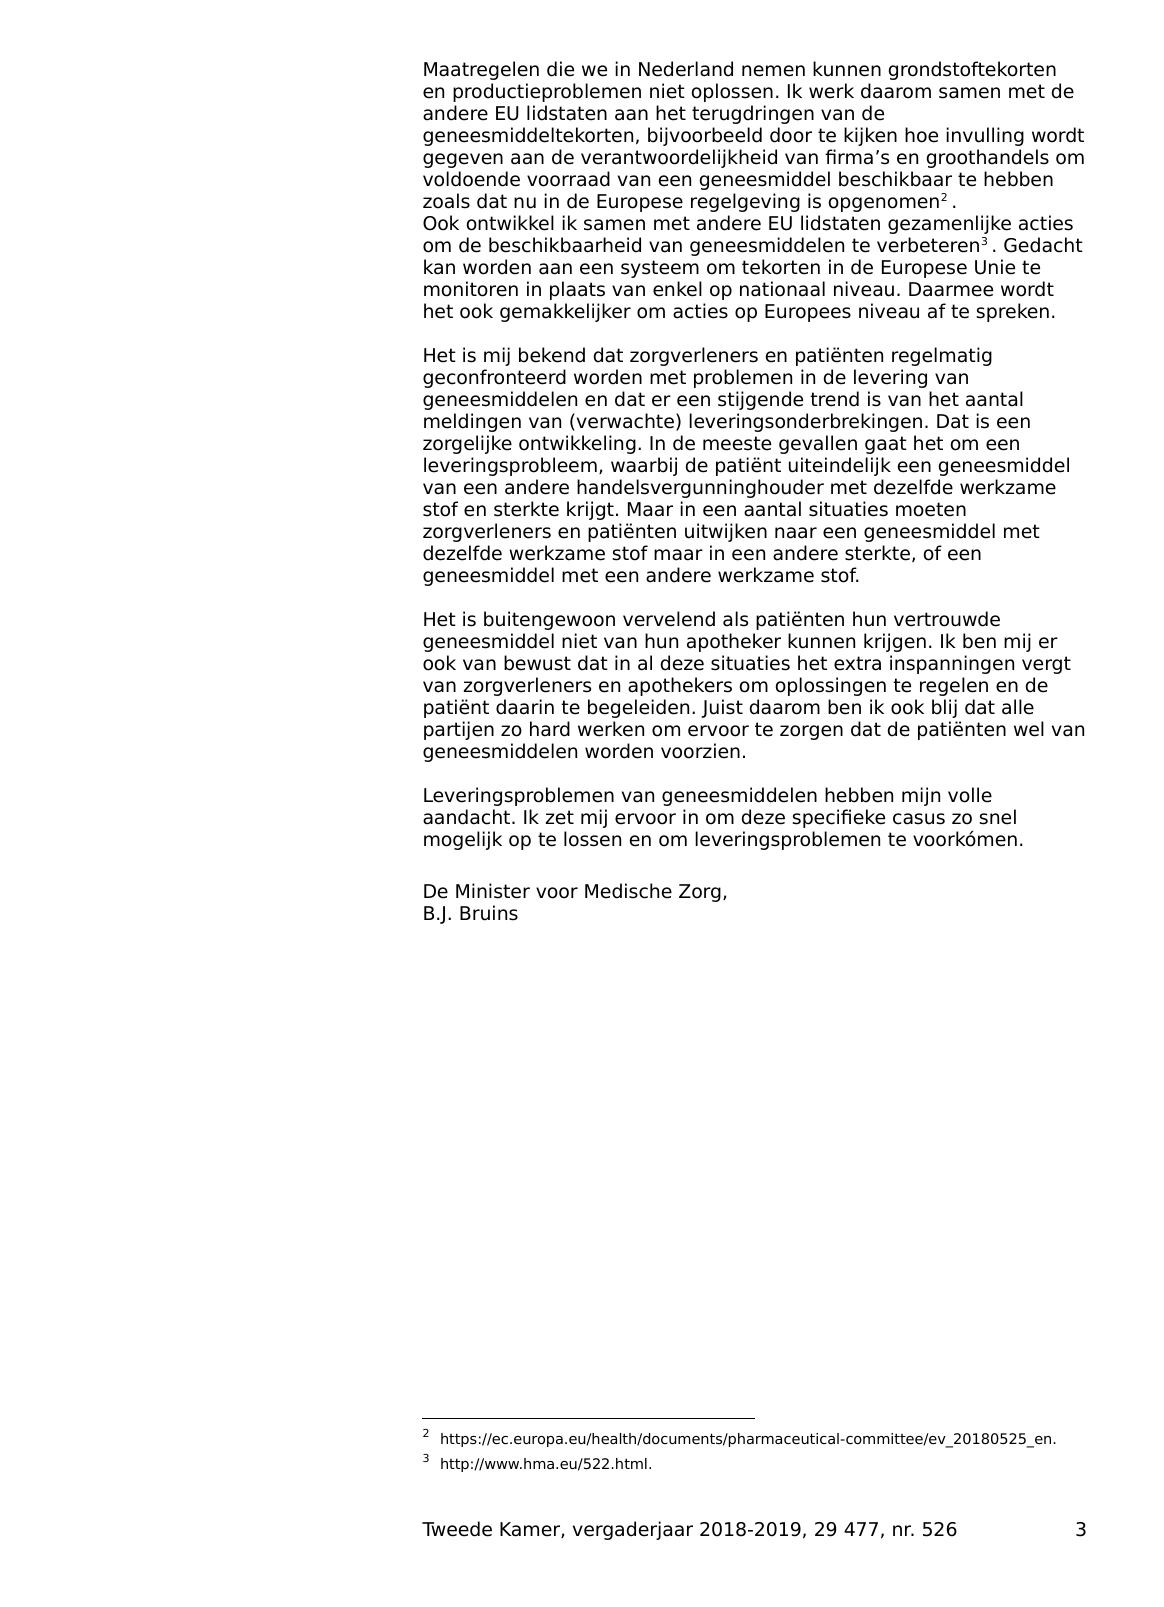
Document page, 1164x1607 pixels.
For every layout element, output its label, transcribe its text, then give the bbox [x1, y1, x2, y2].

text Maatregelen die we in Nederland nemen kunnen grondstoftekorten en productieproblemen niet oplossen. Ik werk daarom samen met de andere EU lidstaten aan het terugdringen van de geneesmiddeltekorten, bijvoorbeeld door te kijken hoe invulling wordt gegeven aan de verantwoordelijkheid van firma’s en groothandels om voldoende voorraad van een geneesmiddel beschikbaar te hebben zoals dat nu in de Europese regelgeving is opgenomen. [422, 59, 1087, 213]
text De Minister voor Medische Zorg, B.J. Bruins [422, 881, 1087, 925]
text Het is buitengewoon vervelend als patiënten hun vertrouwde geneesmiddel niet van hun apotheker kunnen krijgen. Ik ben mij er ook van bewust dat in al deze situaties het extra inspanningen vergt van zorgverleners en apothekers om oplossingen te regelen en de patiënt daarin te begeleiden. Juist daarom ben ik ook blij dat alle partijen zo hard werken om ervoor te zorgen dat de patiënten wel van geneesmiddelen worden voorzien. [422, 609, 1087, 763]
text Het is mij bekend dat zorgverleners en patiënten regelmatig geconfronteerd worden met problemen in de levering van geneesmiddelen en dat er een stijgende trend is van het aantal meldingen van (verwachte) leveringsonderbrekingen. Dat is een zorgelijke ontwikkeling. In de meeste gevallen gaat het om een leveringsprobleem, waarbij de patiënt uiteindelijk een geneesmiddel van een andere handelsvergunninghouder met dezelfde werkzame stof en sterkte krijgt. Maar in een aantal situaties moeten zorgverleners en patiënten uitwijken naar een geneesmiddel met dezelfde werkzame stof maar in een andere sterkte, of een geneesmiddel met een andere werkzame stof. [422, 345, 1087, 587]
text https://ec.europa.eu/health/documents/pharmaceutical-committee/ev_20180525_en. [422, 1427, 1087, 1449]
text Ook ontwikkel ik samen met andere EU lidstaten gezamenlijke acties om de beschikbaarheid van geneesmiddelen te verbeteren. Gedacht kan worden aan een systeem om tekorten in de Europese Unie te monitoren in plaats van enkel op nationaal niveau. Daarmee wordt het ook gemakkelijker om acties op Europees niveau af te spreken. [422, 213, 1087, 323]
text Leveringsproblemen van geneesmiddelen hebben mijn volle aandacht. Ik zet mij ervoor in om deze specifieke casus zo snel mogelijk op te lossen en om leveringsproblemen te voorkómen. [422, 785, 1087, 851]
text http://www.hma.eu/522.html. [422, 1452, 1087, 1474]
